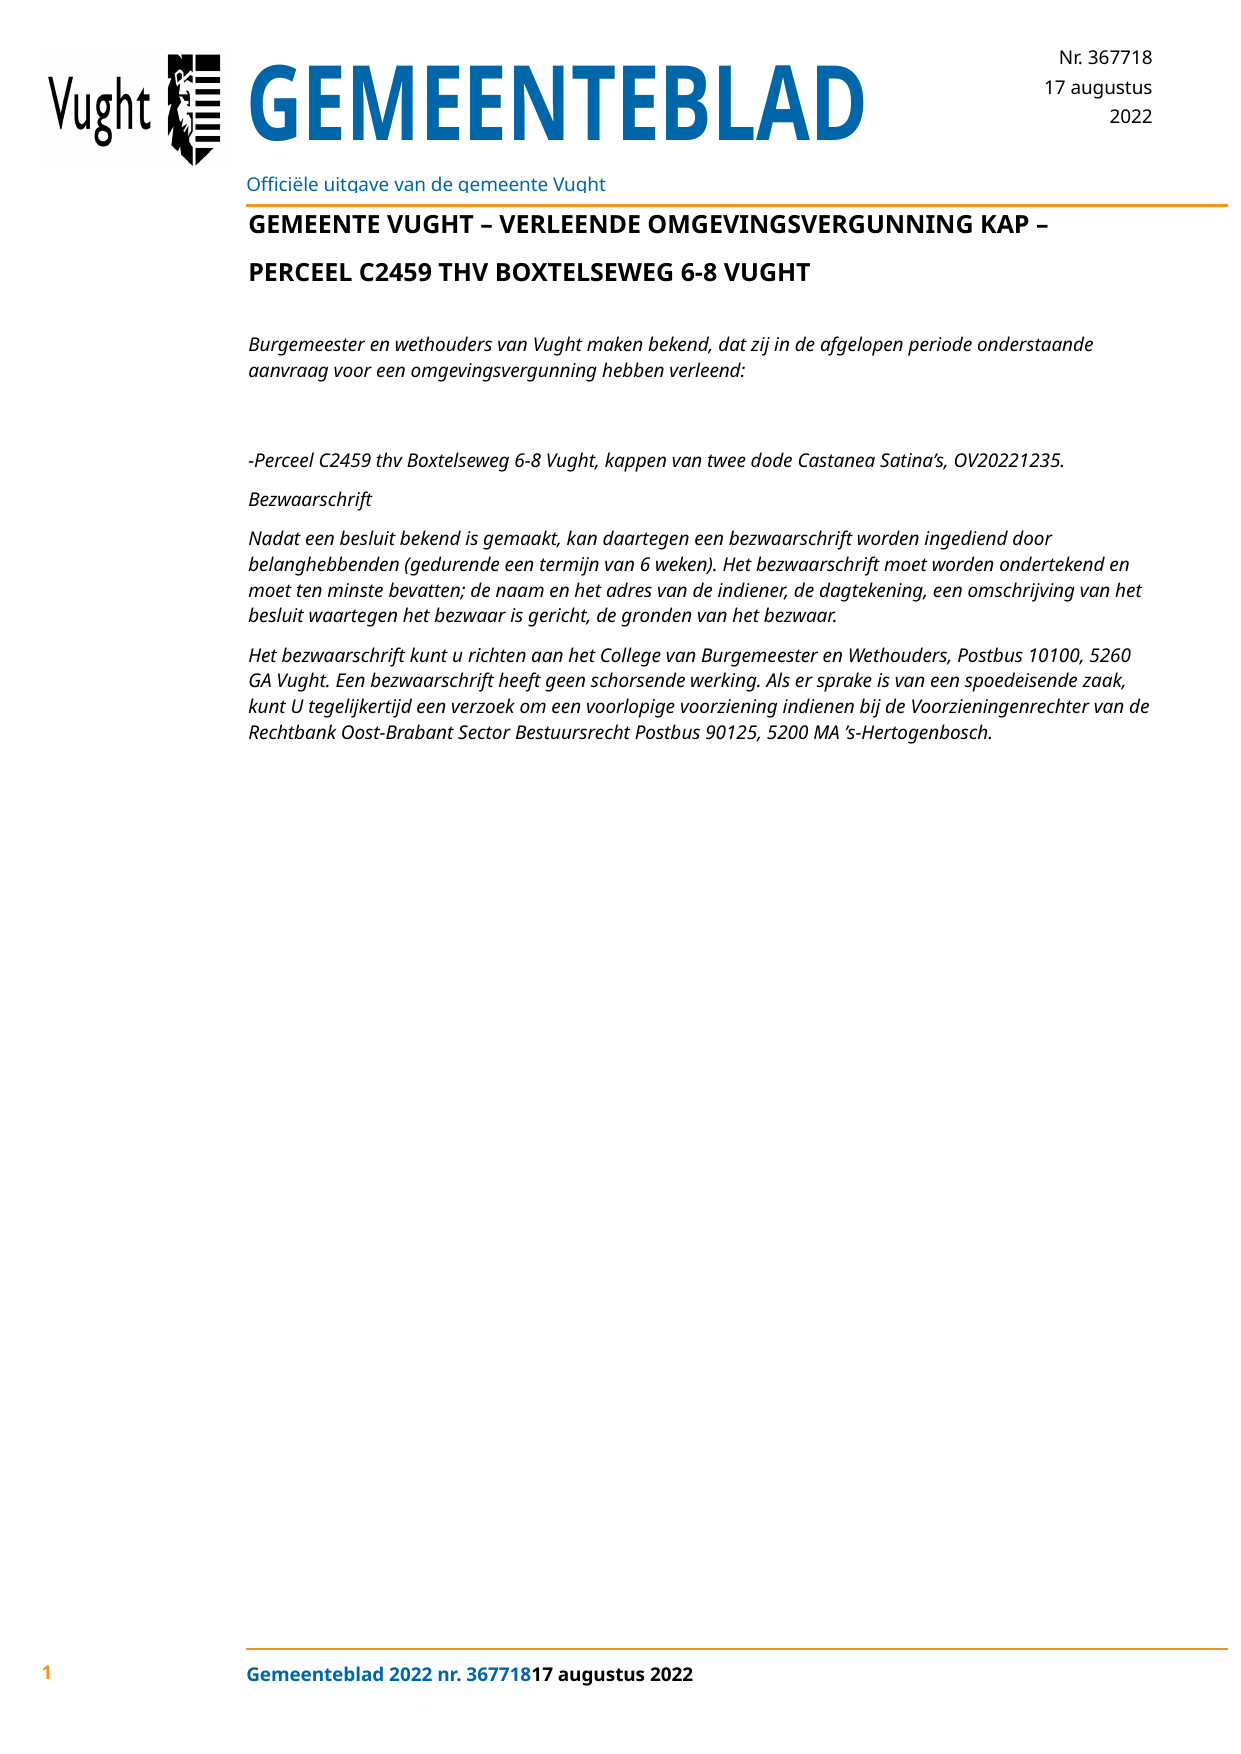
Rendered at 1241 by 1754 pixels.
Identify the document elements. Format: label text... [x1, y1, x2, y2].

text Het bezwaarschrift kunt u richten aan het College van Burgemeester en Wethouders, Postbus 10100, 5260 GA Vught. Een bezwaarschrift heeft geen schorsende werking. Als er sprake is van een spoedeisende zaak, kunt U tegelijkertijd een verzoek om een voorlopige voorziening indienen bij de Voorzieningenrechter van de Rechtbank Oost-Brabant Sector Bestuursrecht Postbus 90125, 5200 MA ’s-Hertogenbosch. [248, 642, 1152, 745]
text Bezwaarschrift [248, 486, 1152, 512]
text Nadat een besluit bekend is gemaakt, kan daartegen een bezwaarschrift worden ingediend door belanghebbenden (gedurende een termijn van 6 weken). Het bezwaarschrift moet worden ondertekend en moet ten minste bevatten; de naam en het adres van de indiener, de dagtekening, een omschrijving van het besluit waartegen het bezwaar is gericht, de gronden van het bezwaar. [248, 525, 1152, 628]
text GEMEENTE VUGHT – VERLEENDE OMGEVINGSVERGUNNING KAP – PERCEEL C2459 THV BOXTELSEWEG 6-8 VUGHT [248, 207, 1152, 288]
picture [41, 47, 231, 172]
text Burgemeester en wethouders van Vught maken bekend, dat zij in de afgelopen periode onderstaande aanvraag voor een omgevingsvergunning hebben verleend: [248, 331, 1152, 383]
text -Perceel C2459 thv Boxtelseweg 6-8 Vught, kappen van twee dode Castanea Satina’s, OV20221235. [248, 447, 1152, 473]
